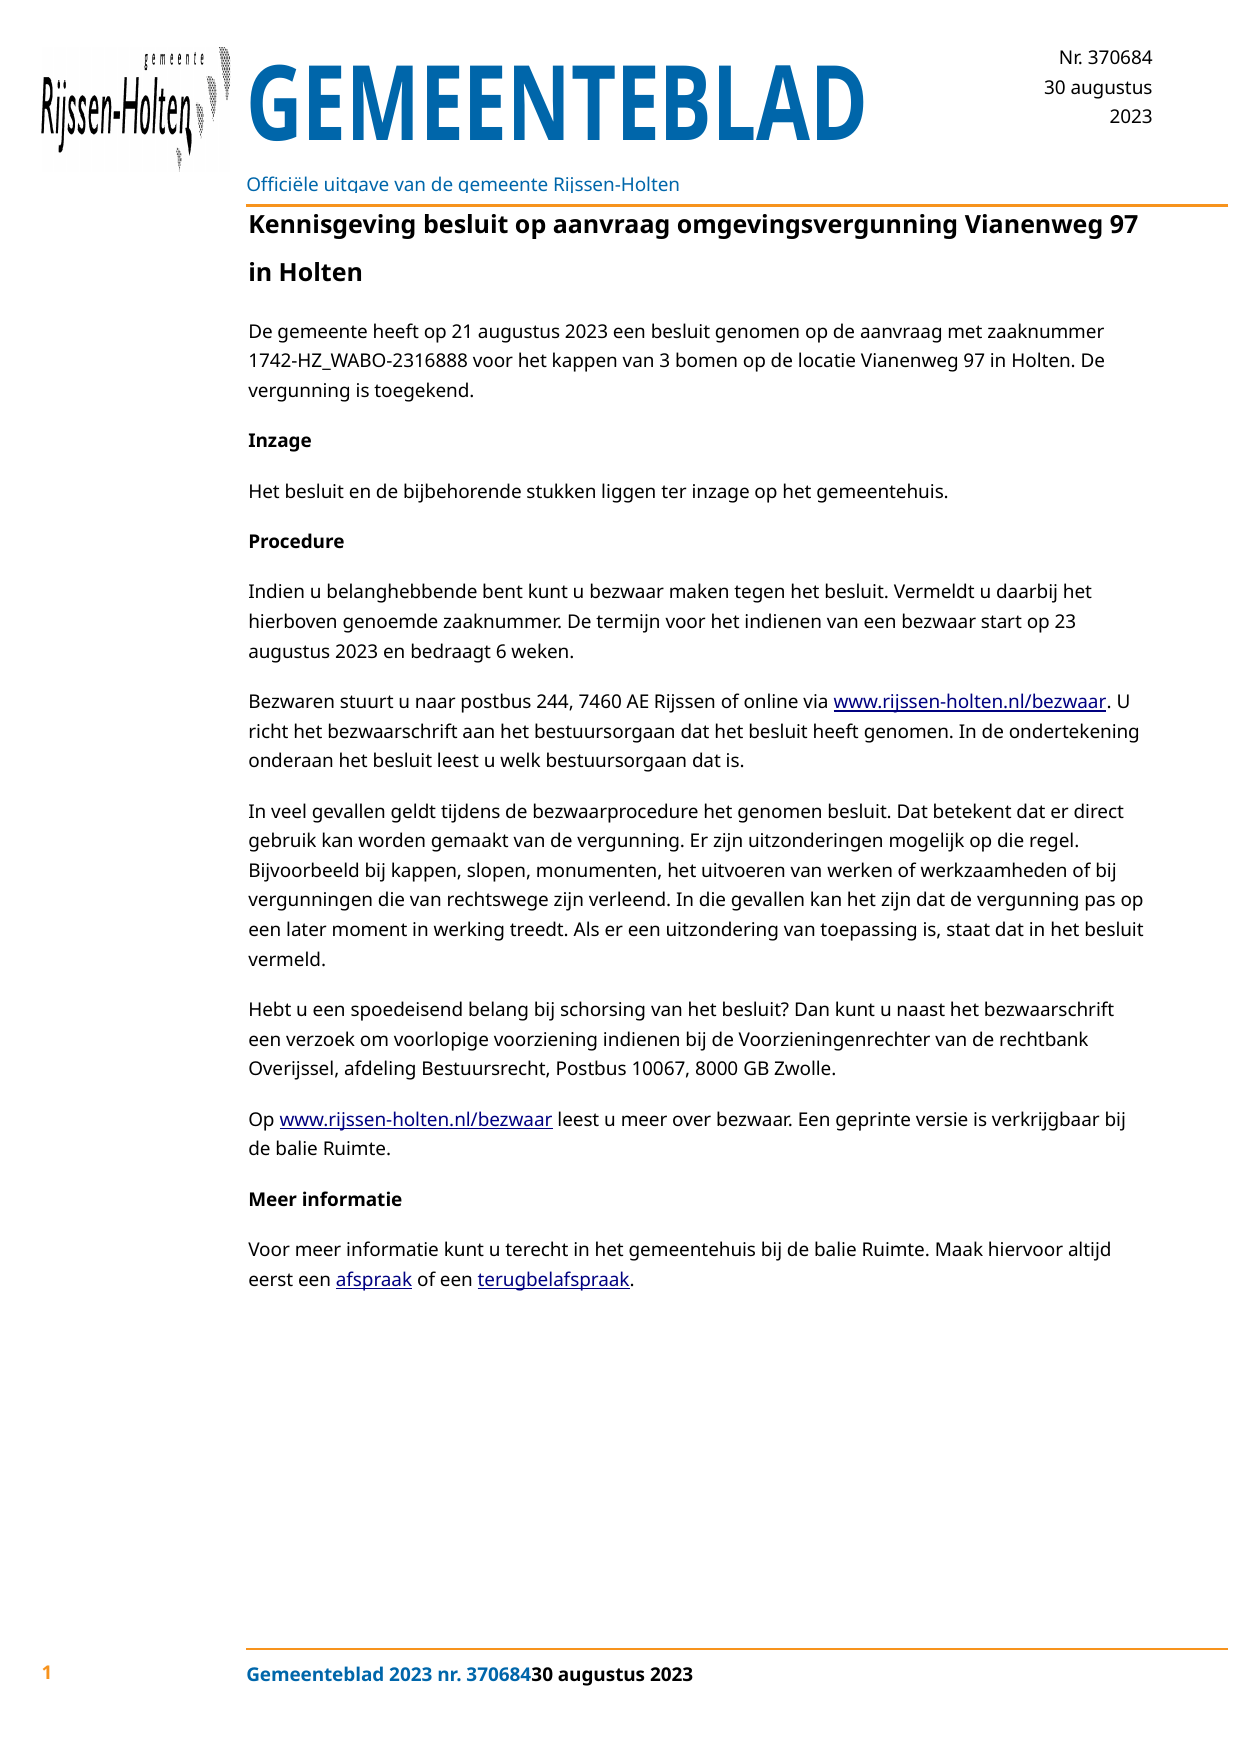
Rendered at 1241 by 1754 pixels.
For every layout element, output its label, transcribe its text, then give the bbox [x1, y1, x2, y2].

text Op www.rijssen-holten.nl/bezwaar leest u meer over bezwaar. Een geprinte versie is verkrijgbaar bij de balie Ruimte. [248, 1106, 1152, 1161]
text Kennisgeving besluit op aanvraag omgevingsvergunning Vianenweg 97 in Holten [248, 207, 1152, 288]
text Het besluit en de bijbehorende stukken liggen ter inzage op het gemeentehuis. [248, 478, 1152, 504]
text De gemeente heeft op 21 augustus 2023 een besluit genomen op de aanvraag met zaaknummer 1742-HZ_WABO-2316888 voor het kappen van 3 bomen op de locatie Vianenweg 97 in Holten. De vergunning is toegekend. [248, 318, 1152, 403]
text Meer informatie [248, 1186, 1152, 1212]
text Bezwaren stuurt u naar postbus 244, 7460 AE Rijssen of online via www.rijssen-holten.nl/bezwaar. U richt het bezwaarschrift aan het bestuursorgaan dat het besluit heeft genomen. In de ondertekening onderaan het besluit leest u welk bestuursorgaan dat is. [248, 688, 1152, 773]
text In veel gevallen geldt tijdens de bezwaarprocedure het genomen besluit. Dat betekent dat er direct gebruik kan worden gemaakt van de vergunning. Er zijn uitzonderingen mogelijk op die regel. Bijvoorbeeld bij kappen, slopen, monumenten, het uitvoeren van werken of werkzaamheden of bij vergunningen die van rechtswege zijn verleend. In die gevallen kan het zijn dat de vergunning pas op een later moment in werking treedt. Als er een uitzondering van toepassing is, staat dat in het besluit vermeld. [248, 798, 1152, 972]
picture [41, 47, 231, 172]
text Procedure [248, 528, 1152, 554]
text Voor meer informatie kunt u terecht in het gemeentehuis bij de balie Ruimte. Maak hiervoor altijd eerst een afspraak of een terugbelafspraak. [248, 1236, 1152, 1292]
text Indien u belanghebbende bent kunt u bezwaar maken tegen het besluit. Vermeldt u daarbij het hierboven genoemde zaaknummer. De termijn voor het indienen van een bezwaar start op 23 augustus 2023 en bedraagt 6 weken. [248, 579, 1152, 664]
text Inzage [248, 427, 1152, 453]
text Hebt u een spoedeisend belang bij schorsing van het besluit? Dan kunt u naast het bezwaarschrift een verzoek om voorlopige voorziening indienen bij de Voorzieningenrechter van de rechtbank Overijssel, afdeling Bestuursrecht, Postbus 10067, 8000 GB Zwolle. [248, 996, 1152, 1081]
